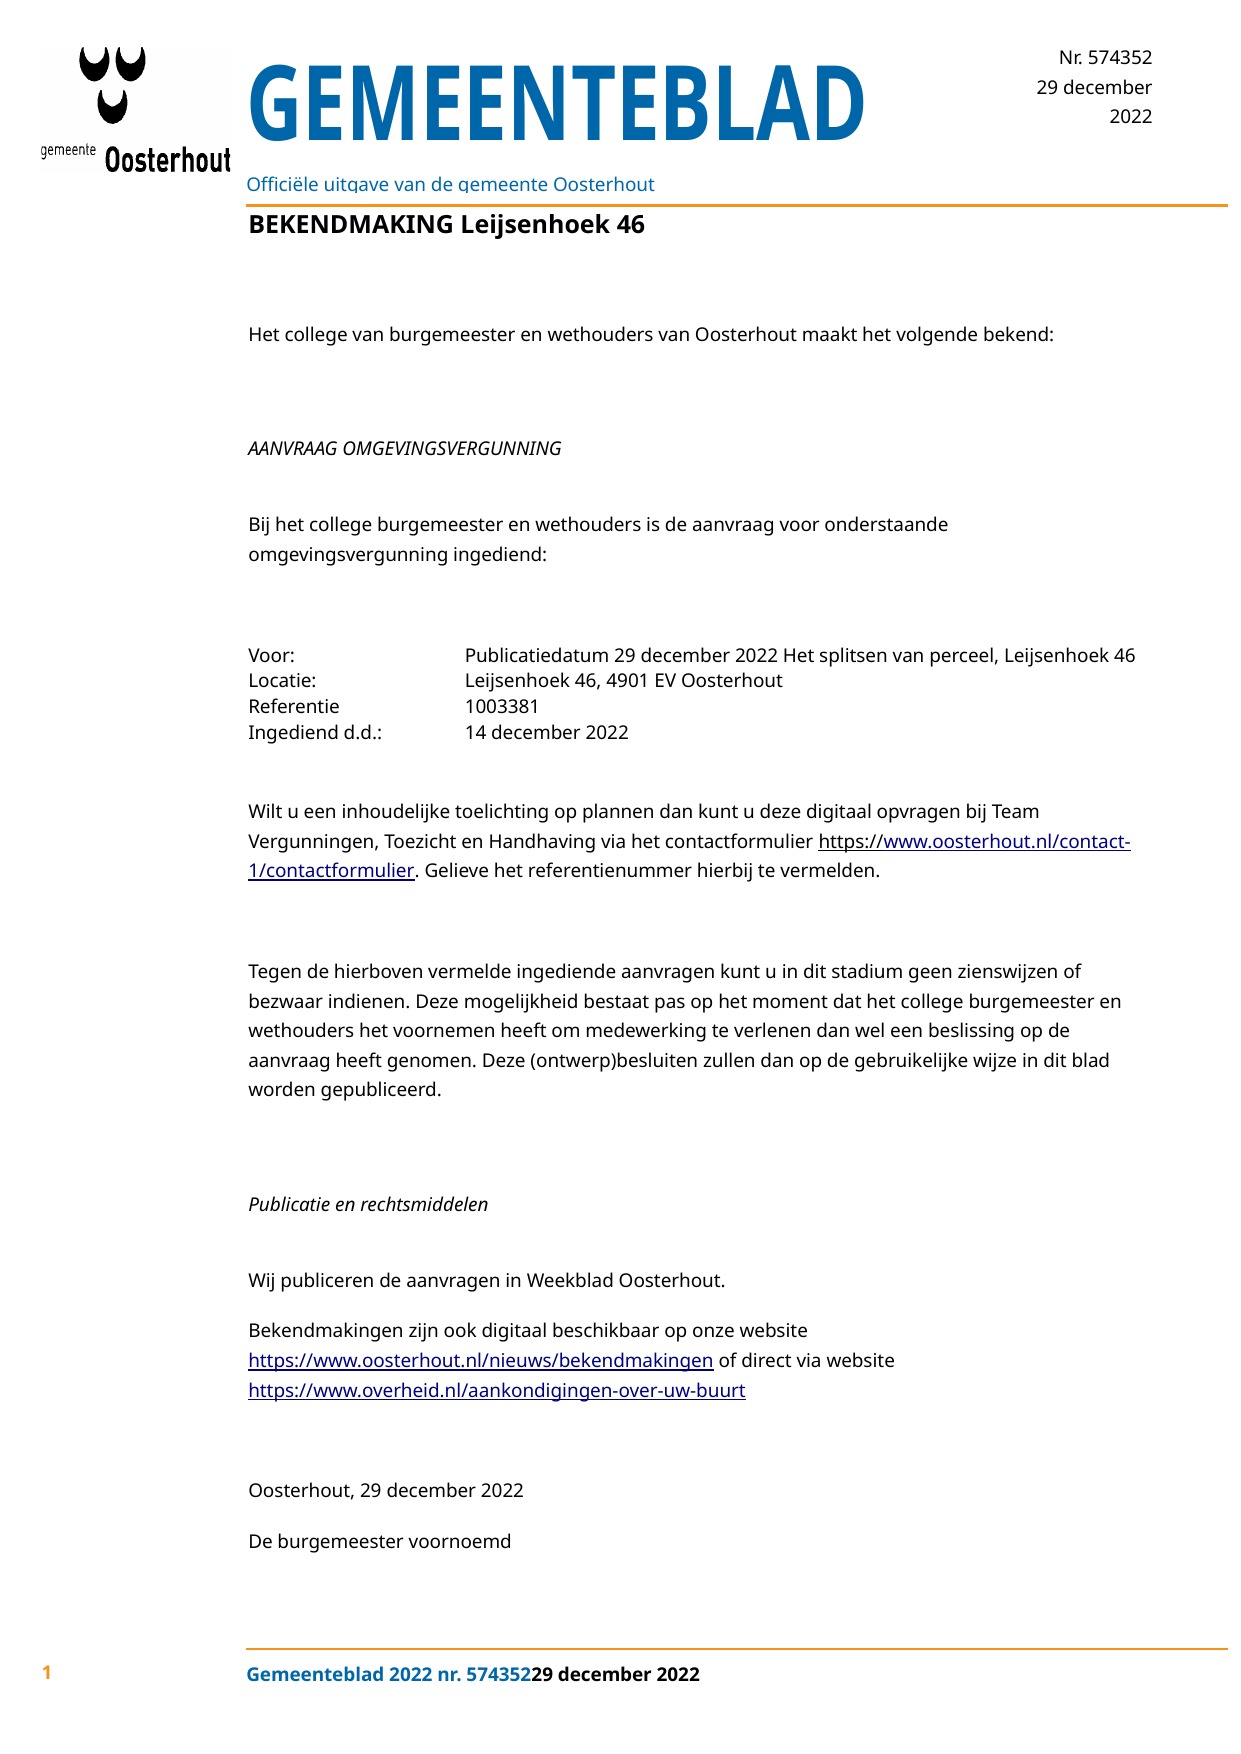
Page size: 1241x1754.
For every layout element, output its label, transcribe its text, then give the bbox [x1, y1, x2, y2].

text Wilt u een inhoudelijke toelichting op plannen dan kunt u deze digitaal opvragen bij Team Vergunningen, Toezicht en Handhaving via het contactformulier https://www.oosterhout.nl/contact-1/contactformulier. Gelieve het referentienummer hierbij te vermelden. [248, 798, 1152, 883]
table_cell Referentie [248, 693, 464, 719]
text AANVRAAG OMGEVINGSVERGUNNING [248, 435, 1152, 461]
text Wij publiceren de aanvragen in Weekblad Oosterhout. [248, 1267, 1152, 1293]
table_header Voor: [248, 642, 464, 667]
table_cell 1003381 [465, 693, 1152, 719]
text Tegen de hierboven vermelde ingediende aanvragen kunt u in dit stadium geen zienswijzen of bezwaar indienen. Deze mogelijkheid bestaat pas op het moment dat het college burgemeester en wethouders het voornemen heeft om medewerking te verlenen dan wel een beslissing op de aanvraag heeft genomen. Deze (ontwerp)besluiten zullen dan op de gebruikelijke wijze in dit blad worden gepubliceerd. [248, 958, 1152, 1102]
table_cell Leijsenhoek 46, 4901 EV Oosterhout [465, 668, 1152, 693]
table_cell Locatie: [248, 668, 464, 693]
text De burgemeester voornoemd [248, 1528, 1152, 1554]
text Publicatie en rechtsmiddelen [248, 1191, 1152, 1217]
text Bekendmakingen zijn ook digitaal beschikbaar op onze website https://www.oosterhout.nl/nieuws/bekendmakingen of direct via website https://www.overheid.nl/aankondigingen-over-uw-buurt [248, 1318, 1152, 1402]
text Oosterhout, 29 december 2022 [248, 1478, 1152, 1503]
table_header Publicatiedatum 29 december 2022 Het splitsen van perceel, Leijsenhoek 46 [465, 642, 1152, 667]
table_cell 14 december 2022 [465, 719, 1152, 745]
table_cell Ingediend d.d.: [248, 719, 464, 745]
text Het college van burgemeester en wethouders van Oosterhout maakt het volgende bekend: [248, 321, 1152, 346]
picture [41, 47, 231, 172]
text Bij het college burgemeester en wethouders is de aanvraag voor onderstaande omgevingsvergunning ingediend: [248, 511, 1152, 567]
text BEKENDMAKING Leijsenhoek 46 [248, 207, 1152, 241]
